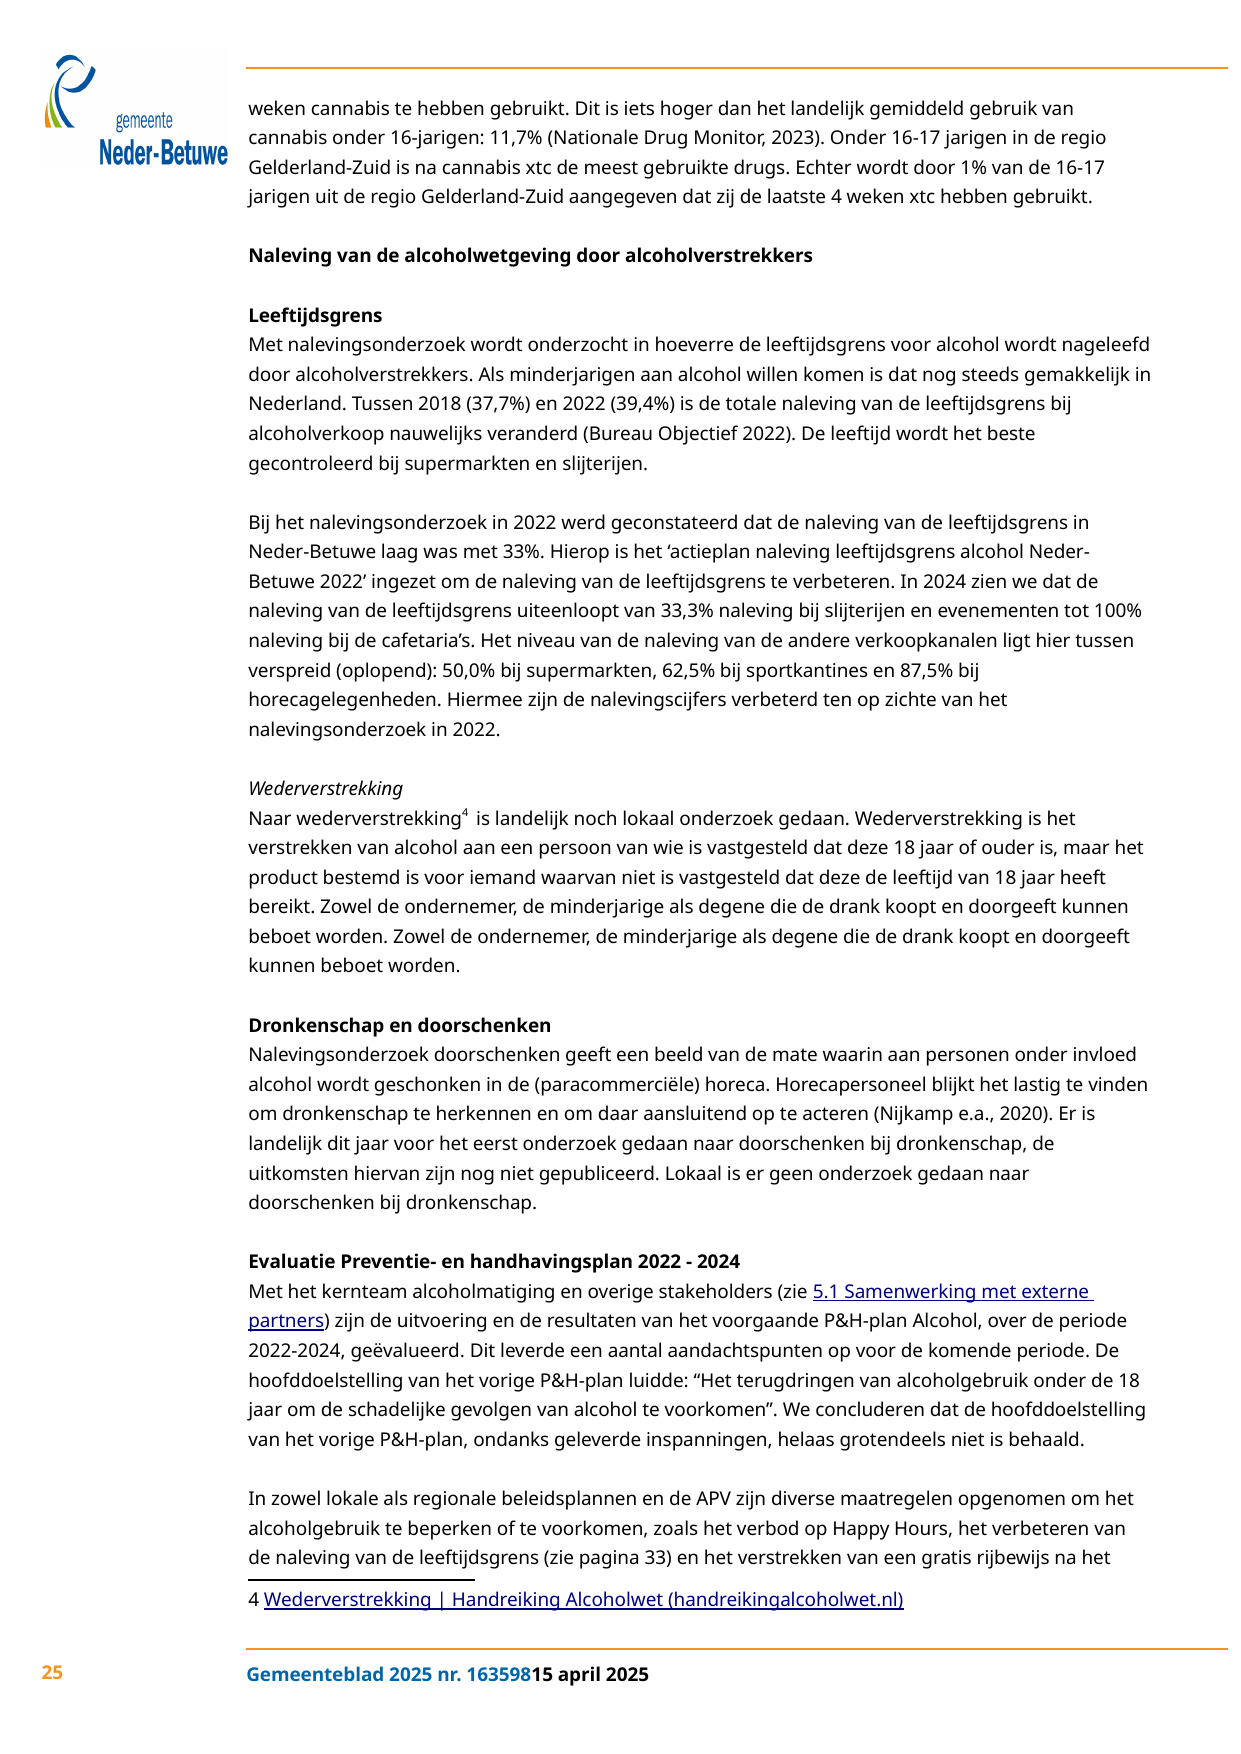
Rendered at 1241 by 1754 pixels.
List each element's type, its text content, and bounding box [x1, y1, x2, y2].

text Met nalevingsonderzoek wordt onderzocht in hoeverre de leeftijdsgrens voor alcohol wordt nageleefd door alcoholverstrekkers. Als minderjarigen aan alcohol willen komen is dat nog steeds gemakkelijk in Nederland. Tussen 2018 (37,7%) en 2022 (39,4%) is de totale naleving van de leeftijdsgrens bij alcoholverkoop nauwelijks veranderd (Bureau Objectief 2022). De leeftijd wordt het beste gecontroleerd bij supermarkten en slijterijen. [248, 331, 1152, 476]
text weken cannabis te hebben gebruikt. Dit is iets hoger dan het landelijk gemiddeld gebruik van cannabis onder 16-jarigen: 11,7% (Nationale Drug Monitor, 2023). Onder 16-17 jarigen in de regio Gelderland-Zuid is na cannabis xtc de meest gebruikte drugs. Echter wordt door 1% van de 16-17 jarigen uit de regio Gelderland-Zuid aangegeven dat zij de laatste 4 weken xtc hebben gebruikt. [248, 95, 1152, 209]
text Leeftijdsgrens [248, 302, 1152, 328]
text Naar wederverstrekking is landelijk noch lokaal onderzoek gedaan. Wederverstrekking is het verstrekken van alcohol aan een persoon van wie is vastgesteld dat deze 18 jaar of ouder is, maar het product bestemd is voor iemand waarvan niet is vastgesteld dat deze de leeftijd van 18 jaar heeft bereikt. Zowel de ondernemer, de minderjarige als degene die de drank koopt en doorgeeft kunnen beboet worden. Zowel de ondernemer, de minderjarige als degene die de drank koopt en doorgeeft kunnen beboet worden. [248, 805, 1152, 978]
text Evaluatie Preventie- en handhavingsplan 2022 - 2024 [248, 1248, 1152, 1274]
text In zowel lokale als regionale beleidsplannen en de APV zijn diverse maatregelen opgenomen om het alcoholgebruik te beperken of te voorkomen, zoals het verbod op Happy Hours, het verbeteren van de naleving van de leeftijdsgrens (zie pagina 33) en het verstrekken van een gratis rijbewijs na het [248, 1485, 1152, 1570]
text Naleving van de alcoholwetgeving door alcoholverstrekkers [248, 243, 1152, 268]
text Wederverstrekking | Handreiking Alcoholwet (handreikingalcoholwet.nl) [248, 1586, 1152, 1612]
text Wederverstrekking [248, 775, 1152, 801]
text Nalevingsonderzoek doorschenken geeft een beeld van de mate waarin aan personen onder invloed alcohol wordt geschonken in de (paracommerciële) horeca. Horecapersoneel blijkt het lastig te vinden om dronkenschap te herkennen en om daar aansluitend op te acteren (Nijkamp e.a., 2020). Er is landelijk dit jaar voor het eerst onderzoek gedaan naar doorschenken bij dronkenschap, de uitkomsten hiervan zijn nog niet gepubliceerd. Lokaal is er geen onderzoek gedaan naar doorschenken bij dronkenschap. [248, 1041, 1152, 1215]
text Bij het nalevingsonderzoek in 2022 werd geconstateerd dat de naleving van de leeftijdsgrens in Neder-Betuwe laag was met 33%. Hierop is het ‘actieplan naleving leeftijdsgrens alcohol Neder-Betuwe 2022’ ingezet om de naleving van de leeftijdsgrens te verbeteren. In 2024 zien we dat de naleving van de leeftijdsgrens uiteenloopt van 33,3% naleving bij slijterijen en evenementen tot 100% naleving bij de cafetaria’s. Het niveau van de naleving van de andere verkoopkanalen ligt hier tussen verspreid (oplopend): 50,0% bij supermarkten, 62,5% bij sportkantines en 87,5% bij horecagelegenheden. Hiermee zijn de nalevingscijfers verbeterd ten op zichte van het nalevingsonderzoek in 2022. [248, 509, 1152, 742]
text Dronkenschap en doorschenken [248, 1012, 1152, 1038]
picture [41, 47, 231, 172]
text Met het kernteam alcoholmatiging en overige stakeholders (zie 5.1 Samenwerking met externe partners) zijn de uitvoering en de resultaten van het voorgaande P&H-plan Alcohol, over de periode 2022-2024, geëvalueerd. Dit leverde een aantal aandachtspunten op voor de komende periode. De hoofddoelstelling van het vorige P&H-plan luidde: “Het terugdringen van alcoholgebruik onder de 18 jaar om de schadelijke gevolgen van alcohol te voorkomen”. We concluderen dat de hoofddoelstelling van het vorige P&H-plan, ondanks geleverde inspanningen, helaas grotendeels niet is behaald. [248, 1278, 1152, 1452]
